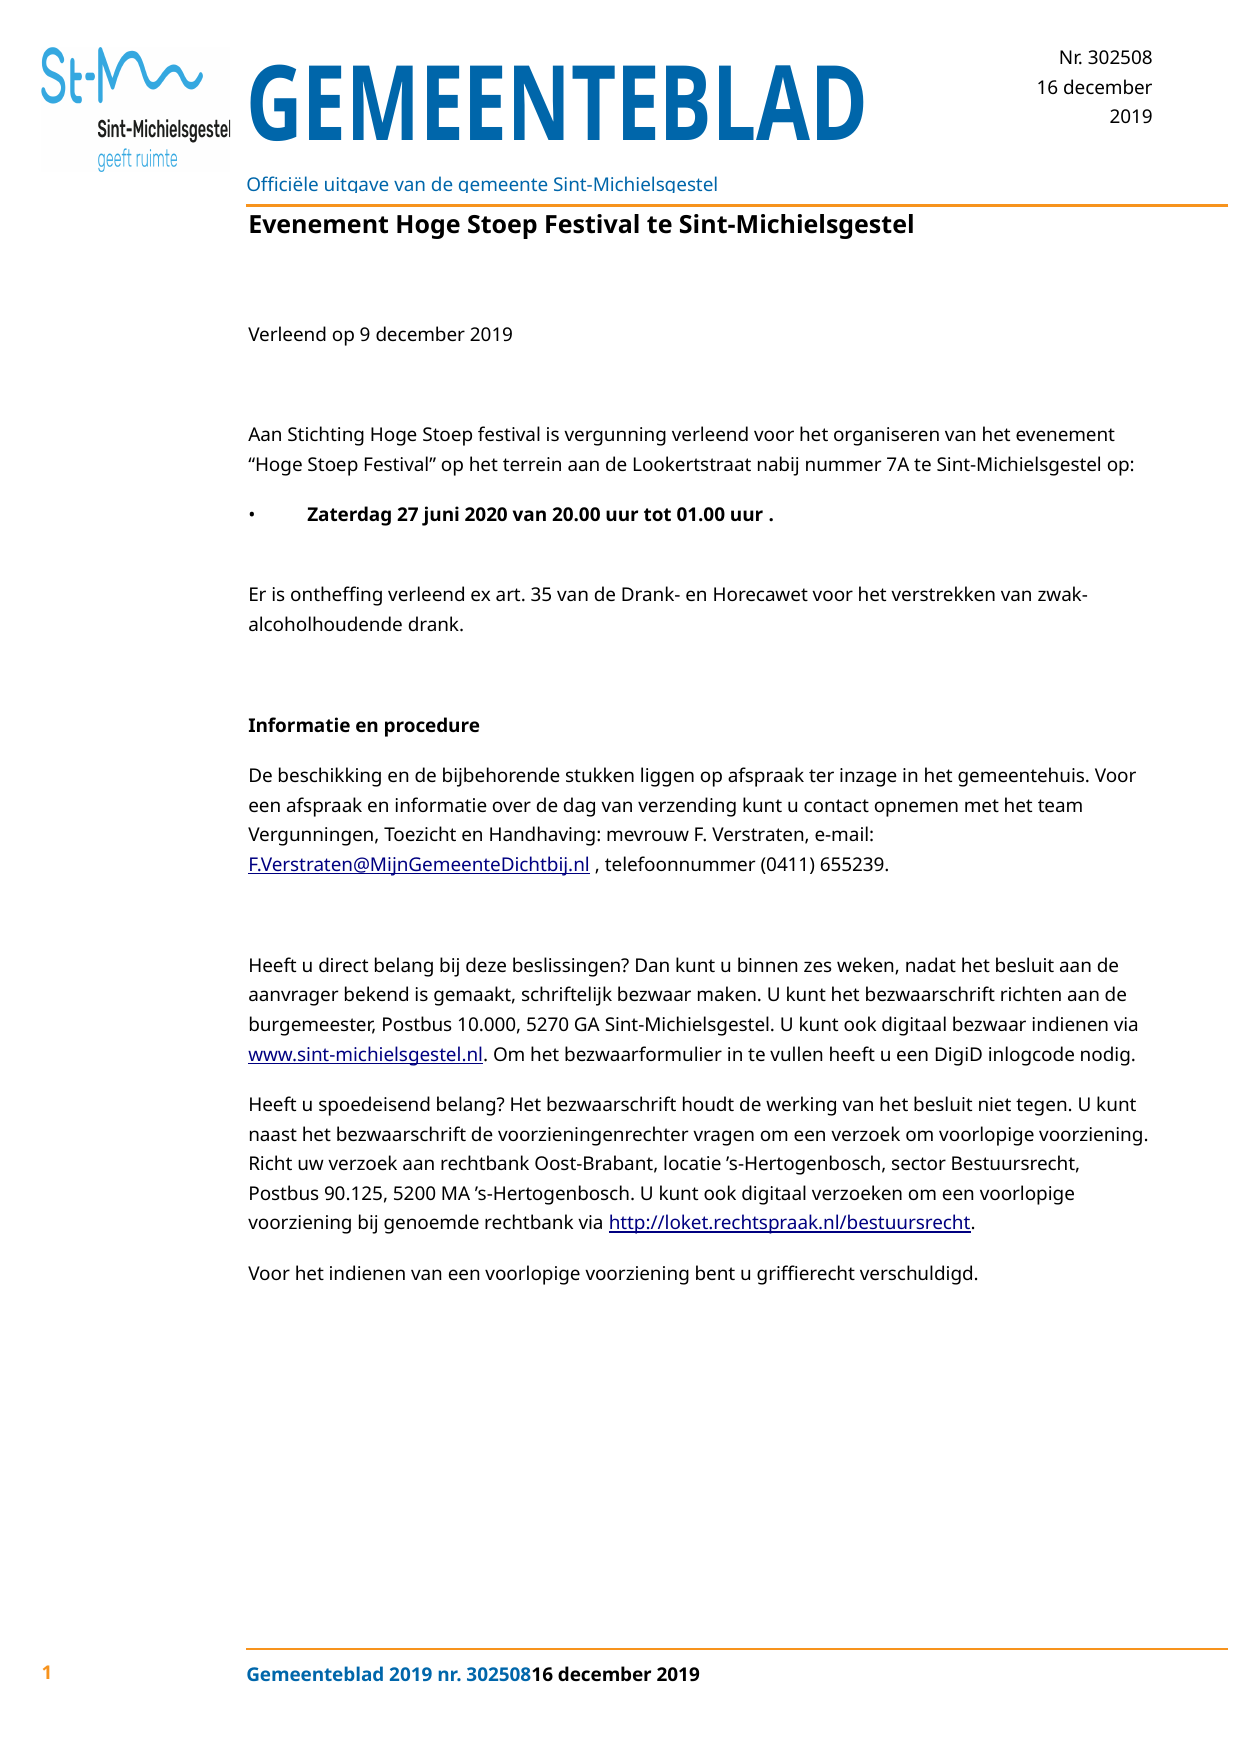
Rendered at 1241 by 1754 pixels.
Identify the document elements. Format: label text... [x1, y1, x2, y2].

text Voor het indienen van een voorlopige voorziening bent u griffierecht verschuldigd. [248, 1260, 1152, 1286]
text Er is ontheffing verleend ex art. 35 van de Drank- en Horecawet voor het verstrekken van zwak-alcoholhoudende drank. [248, 582, 1152, 637]
text Aan Stichting Hoge Stoep festival is vergunning verleend voor het organiseren van het evenement “Hoge Stoep Festival” op het terrein aan de Lookertstraat nabij nummer 7A te Sint-Michielsgestel op: [248, 422, 1152, 477]
text Verleend op 9 december 2019 [248, 321, 1152, 346]
text Informatie en procedure [248, 712, 1152, 738]
text Evenement Hoge Stoep Festival te Sint-Michielsgestel [248, 207, 1152, 241]
picture [41, 47, 231, 172]
text De beschikking en de bijbehorende stukken liggen op afspraak ter inzage in het gemeentehuis. Voor een afspraak en informatie over de dag van verzending kunt u contact opnemen met het team Vergunningen, Toezicht en Handhaving: mevrouw F. Verstraten, e-mail: F.Verstraten@MijnGemeenteDichtbij.nl , telefoonnummer (0411) 655239. [248, 762, 1152, 877]
list Zaterdag 27 juni 2020 van 20.00 uur tot 01.00 uur . [248, 502, 1152, 527]
text Heeft u direct belang bij deze beslissingen? Dan kunt u binnen zes weken, nadat het besluit aan de aanvrager bekend is gemaakt, schriftelijk bezwaar maken. U kunt het bezwaarschrift richten aan de burgemeester, Postbus 10.000, 5270 GA Sint-Michielsgestel. U kunt ook digitaal bezwaar indienen via www.sint-michielsgestel.nl. Om het bezwaarformulier in te vullen heeft u een DigiD inlogcode nodig. [248, 952, 1152, 1066]
text Heeft u spoedeisend belang? Het bezwaarschrift houdt de werking van het besluit niet tegen. U kunt naast het bezwaarschrift de voorzieningenrechter vragen om een verzoek om voorlopige voorziening. Richt uw verzoek aan rechtbank Oost-Brabant, locatie ’s-Hertogenbosch, sector Bestuursrecht, Postbus 90.125, 5200 MA ’s-Hertogenbosch. U kunt ook digitaal verzoeken om een voorlopige voorziening bij genoemde rechtbank via http://loket.rechtspraak.nl/bestuursrecht. [248, 1091, 1152, 1235]
